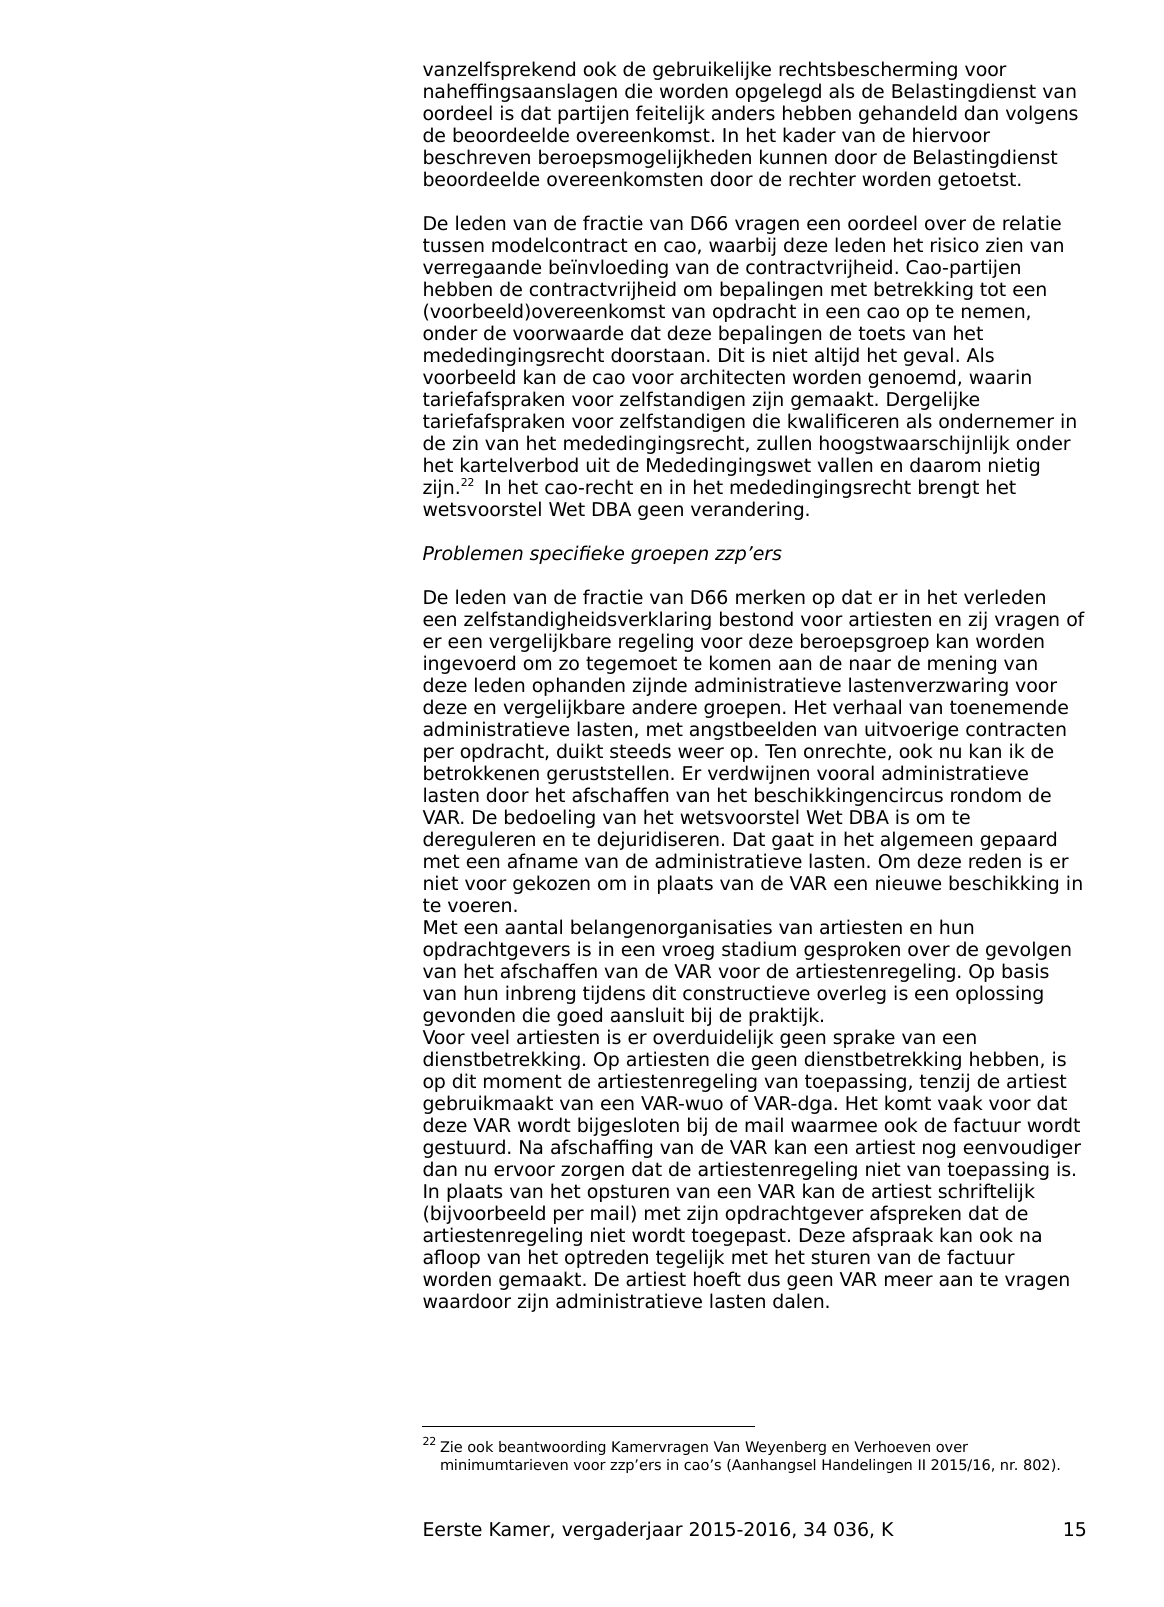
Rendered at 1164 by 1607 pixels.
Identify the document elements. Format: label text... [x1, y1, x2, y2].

text vanzelfsprekend ook de gebruikelijke rechtsbescherming voor naheffingsaanslagen die worden opgelegd als de Belastingdienst van oordeel is dat partijen feitelijk anders hebben gehandeld dan volgens de beoordeelde overeenkomst. In het kader van de hiervoor beschreven beroepsmogelijkheden kunnen door de Belastingdienst beoordeelde overeenkomsten door de rechter worden getoetst. [422, 59, 1087, 191]
text Zie ook beantwoording Kamervragen Van Weyenberg en Verhoeven over minimumtarieven voor zzp’ers in cao’s (Aanhangsel Handelingen II 2015/16, nr. 802). [422, 1435, 1087, 1474]
subtitle Problemen specifieke groepen zzp’ers [422, 543, 1087, 565]
text Met een aantal belangenorganisaties van artiesten en hun opdrachtgevers is in een vroeg stadium gesproken over de gevolgen van het afschaffen van de VAR voor de artiestenregeling. Op basis van hun inbreng tijdens dit constructieve overleg is een oplossing gevonden die goed aansluit bij de praktijk. [422, 917, 1087, 1027]
text Voor veel artiesten is er overduidelijk geen sprake van een dienstbetrekking. Op artiesten die geen dienstbetrekking hebben, is op dit moment de artiestenregeling van toepassing, tenzij de artiest gebruikmaakt van een VAR-wuo of VAR-dga. Het komt vaak voor dat deze VAR wordt bijgesloten bij de mail waarmee ook de factuur wordt gestuurd. Na afschaffing van de VAR kan een artiest nog eenvoudiger dan nu ervoor zorgen dat de artiestenregeling niet van toepassing is. In plaats van het opsturen van een VAR kan de artiest schriftelijk (bijvoorbeeld per mail) met zijn opdrachtgever afspreken dat de artiestenregeling niet wordt toegepast. Deze afspraak kan ook na afloop van het optreden tegelijk met het sturen van de factuur worden gemaakt. De artiest hoeft dus geen VAR meer aan te vragen waardoor zijn administratieve lasten dalen. [422, 1027, 1087, 1312]
text De leden van de fractie van D66 merken op dat er in het verleden een zelfstandigheidsverklaring bestond voor artiesten en zij vragen of er een vergelijkbare regeling voor deze beroepsgroep kan worden ingevoerd om zo tegemoet te komen aan de naar de mening van deze leden ophanden zijnde administratieve lastenverzwaring voor deze en vergelijkbare andere groepen. Het verhaal van toenemende administratieve lasten, met angstbeelden van uitvoerige contracten per opdracht, duikt steeds weer op. Ten onrechte, ook nu kan ik de betrokkenen geruststellen. Er verdwijnen vooral administratieve lasten door het afschaffen van het beschikkingencircus rondom de VAR. De bedoeling van het wetsvoorstel Wet DBA is om te dereguleren en te dejuridiseren. Dat gaat in het algemeen gepaard met een afname van de administratieve lasten. Om deze reden is er niet voor gekozen om in plaats van de VAR een nieuwe beschikking in te voeren. [422, 587, 1087, 917]
text De leden van de fractie van D66 vragen een oordeel over de relatie tussen modelcontract en cao, waarbij deze leden het risico zien van verregaande beïnvloeding van de contractvrijheid. Cao-partijen hebben de contractvrijheid om bepalingen met betrekking tot een (voorbeeld)overeenkomst van opdracht in een cao op te nemen, onder de voorwaarde dat deze bepalingen de toets van het mededingingsrecht doorstaan. Dit is niet altijd het geval. Als voorbeeld kan de cao voor architecten worden genoemd, waarin tariefafspraken voor zelfstandigen zijn gemaakt. Dergelijke tariefafspraken voor zelfstandigen die kwalificeren als ondernemer in de zin van het mededingingsrecht, zullen hoogstwaarschijnlijk onder het kartelverbod uit de Mededingingswet vallen en daarom nietig zijn. In het cao-recht en in het mededingingsrecht brengt het wetsvoorstel Wet DBA geen verandering. [422, 213, 1087, 521]
